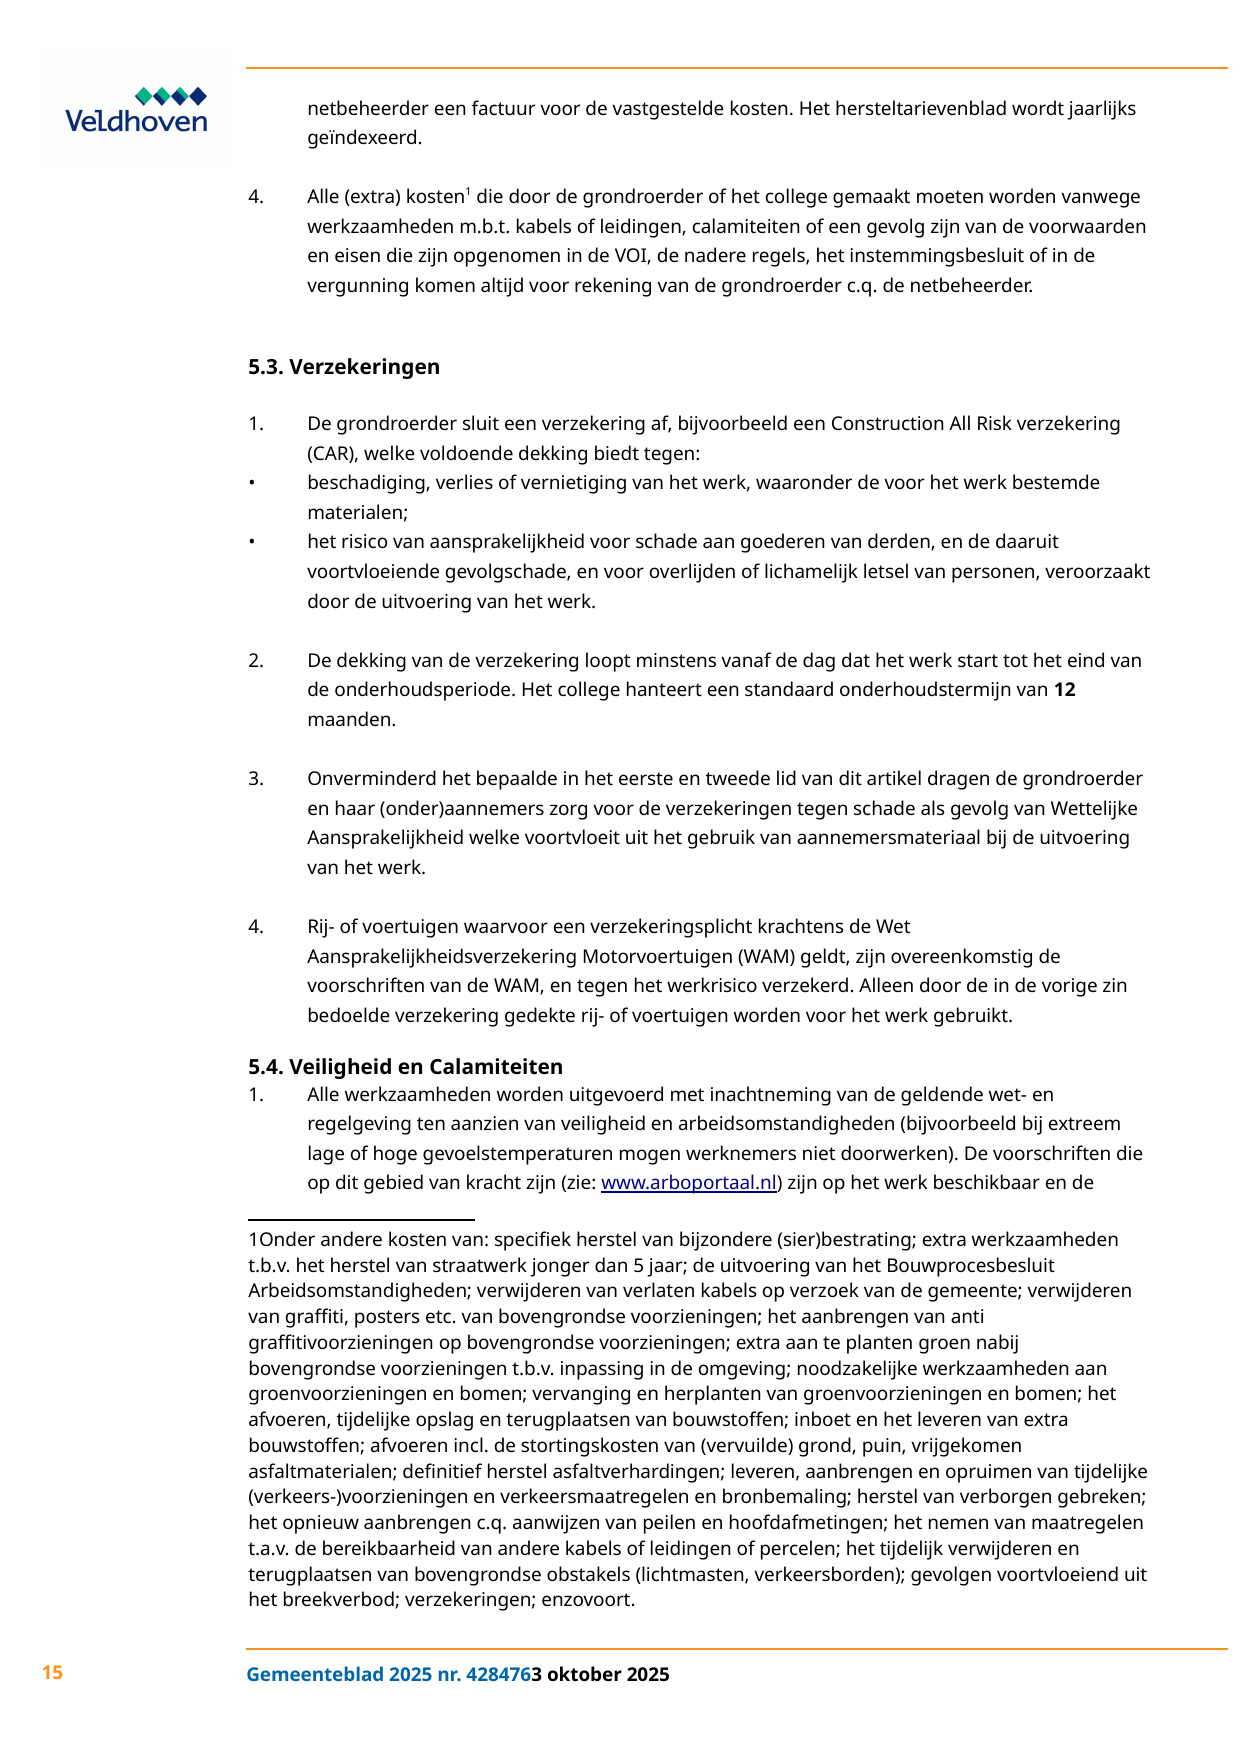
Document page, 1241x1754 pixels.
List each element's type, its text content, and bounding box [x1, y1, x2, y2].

list Alle werkzaamheden worden uitgevoerd met inachtneming van de geldende wet- en regelgeving ten aanzien van veiligheid en arbeidsomstandigheden (bijvoorbeeld bij extreem lage of hoge gevoelstemperaturen mogen werknemers niet doorwerken). De voorschriften die op dit gebied van kracht zijn (zie: www.arboportaal.nl) zijn op het werk beschikbaar en de [248, 1081, 1152, 1195]
list De grondroerder sluit een verzekering af, bijvoorbeeld een Construction All Risk verzekering (CAR), welke voldoende dekking biedt tegen: [248, 410, 1152, 466]
list Onder andere kosten van: specifiek herstel van bijzondere (sier)bestrating; extra werkzaamheden t.b.v. het herstel van straatwerk jonger dan 5 jaar; de uitvoering van het Bouwprocesbesluit Arbeidsomstandigheden; verwijderen van verlaten kabels op verzoek van de gemeente; verwijderen van graffiti, posters etc. van bovengrondse voorzieningen; het aanbrengen van anti graffitivoorzieningen op bovengrondse voorzieningen; extra aan te planten groen nabij bovengrondse voorzieningen t.b.v. inpassing in de omgeving; noodzakelijke werkzaamheden aan groenvoorzieningen en bomen; vervanging en herplanten van groenvoorzieningen en bomen; het afvoeren, tijdelijke opslag en terugplaatsen van bouwstoffen; inboet en het leveren van extra bouwstoffen; afvoeren incl. de stortingskosten van (vervuilde) grond, puin, vrijgekomen asfaltmaterialen; definitief herstel asfaltverhardingen; leveren, aanbrengen en opruimen van tijdelijke (verkeers-)voorzieningen en verkeersmaatregelen en bronbemaling; herstel van verborgen gebreken; het opnieuw aanbrengen c.q. aanwijzen van peilen en hoofdafmetingen; het nemen van maatregelen t.a.v. de bereikbaarheid van andere kabels of leidingen of percelen; het tijdelijk verwijderen en terugplaatsen van bovengrondse obstakels (lichtmasten, verkeersborden); gevolgen voortvloeiend uit het breekverbod; verzekeringen; enzovoort. [248, 1226, 1152, 1612]
list Rij- of voertuigen waarvoor een verzekeringsplicht krachtens de Wet Aansprakelijkheidsverzekering Motorvoertuigen (WAM) geldt, zijn overeenkomstig de voorschriften van de WAM, en tegen het werkrisico verzekerd. Alleen door de in de vorige zin bedoelde verzekering gedekte rij- of voertuigen worden voor het werk gebruikt. [248, 913, 1152, 1028]
picture [41, 47, 231, 172]
list netbeheerder een factuur voor de vastgestelde kosten. Het hersteltarievenblad wordt jaarlijks geïndexeerd. [248, 95, 1152, 150]
text 5.3. Verzekeringen [248, 352, 1152, 381]
list Alle (extra) kosten die door de grondroerder of het college gemaakt moeten worden vanwege werkzaamheden m.b.t. kabels of leidingen, calamiteiten of een gevolg zijn van de voorwaarden en eisen die zijn opgenomen in de VOI, de nadere regels, het instemmingsbesluit of in de vergunning komen altijd voor rekening van de grondroerder c.q. de netbeheerder. [248, 183, 1152, 298]
list beschadiging, verlies of vernietiging van het werk, waaronder de voor het werk bestemde materialen; [248, 469, 1152, 525]
list Onverminderd het bepaalde in het eerste en tweede lid van dit artikel dragen de grondroerder en haar (onder)aannemers zorg voor de verzekeringen tegen schade als gevolg van Wettelijke Aansprakelijkheid welke voortvloeit uit het gebruik van aannemersmateriaal bij de uitvoering van het werk. [248, 765, 1152, 880]
list De dekking van de verzekering loopt minstens vanaf de dag dat het werk start tot het eind van de onderhoudsperiode. Het college hanteert een standaard onderhoudstermijn van 12 maanden. [248, 647, 1152, 732]
text 5.4. Veiligheid en Calamiteiten [248, 1052, 1152, 1081]
list het risico van aansprakelijkheid voor schade aan goederen van derden, en de daaruit voortvloeiende gevolgschade, en voor overlijden of lichamelijk letsel van personen, veroorzaakt door de uitvoering van het werk. [248, 529, 1152, 613]
